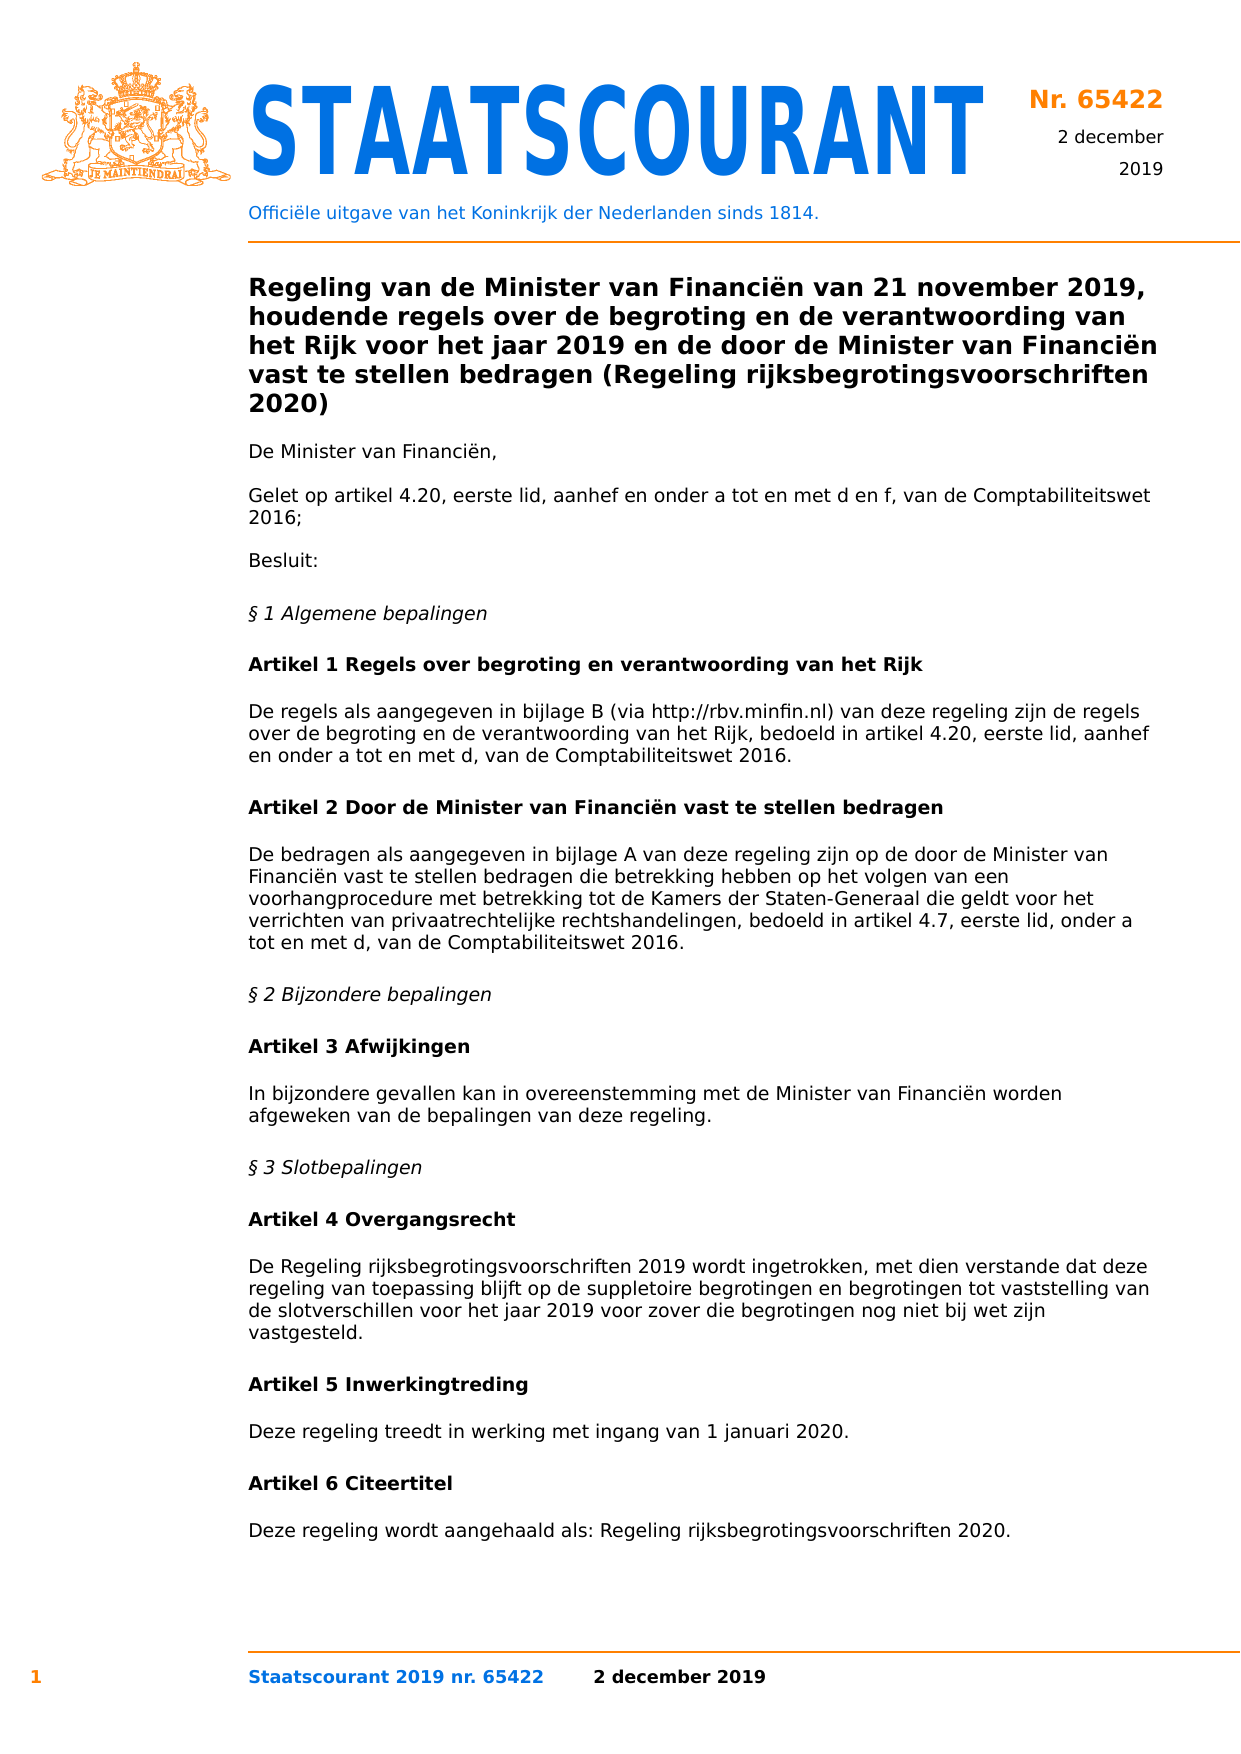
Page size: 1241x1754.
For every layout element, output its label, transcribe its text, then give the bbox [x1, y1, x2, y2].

text De bedragen als aangegeven in bijlage A van deze regeling zijn op de door de Minister van Financiën vast te stellen bedragen die betrekking hebben op het volgen van een voorhangprocedure met betrekking tot de Kamers der Staten-Generaal die geldt voor het verrichten van privaatrechtelijke rechtshandelingen, bedoeld in artikel 4.7, eerste lid, onder a tot en met d, van de Comptabiliteitswet 2016. [248, 844, 1163, 954]
subtitle Artikel 3 Afwijkingen [248, 1036, 1163, 1058]
text De regels als aangegeven in bijlage B (via http://rbv.minfin.nl) van deze regeling zijn de regels over de begroting en de verantwoording van het Rijk, bedoeld in artikel 4.20, eerste lid, aanhef en onder a tot en met d, van de Comptabiliteitswet 2016. [248, 701, 1163, 767]
table_header STAATSCOURANT [248, 62, 998, 203]
subtitle Artikel 4 Overgangsrecht [248, 1209, 1163, 1231]
text Gelet op artikel 4.20, eerste lid, aanhef en onder a tot en met d en f, van de Comptabiliteitswet 2016; [248, 484, 1163, 528]
text Deze regeling treedt in werking met ingang van 1 januari 2020. [248, 1421, 1163, 1443]
text In bijzondere gevallen kan in overeenstemming met de Minister van Financiën worden afgeweken van de bepalingen van deze regeling. [248, 1083, 1163, 1127]
subtitle § 2 Bijzondere bepalingen [248, 984, 1163, 1006]
subtitle Artikel 6 Citeertitel [248, 1473, 1163, 1495]
subtitle Artikel 2 Door de Minister van Financiën vast te stellen bedragen [248, 797, 1163, 819]
text De Minister van Financiën, [248, 441, 1163, 463]
table_cell Officiële uitgave van het Koninkrijk der Nederlanden sinds 1814. [248, 203, 1240, 241]
table_header Nr. 65422 [998, 62, 1240, 121]
picture [41, 62, 231, 186]
subtitle Artikel 5 Inwerkingtreding [248, 1374, 1163, 1396]
text Deze regeling wordt aangehaald als: Regeling rijksbegrotingsvoorschriften 2020. [248, 1520, 1163, 1542]
subtitle § 3 Slotbepalingen [248, 1157, 1163, 1179]
text Besluit: [248, 550, 1163, 572]
subtitle § 1 Algemene bepalingen [248, 602, 1163, 624]
text De Regeling rijksbegrotingsvoorschriften 2019 wordt ingetrokken, met dien verstande dat deze regeling van toepassing blijft op de suppletoire begrotingen en begrotingen tot vaststelling van de slotverschillen voor het jaar 2019 voor zover die begrotingen nog niet bij wet zijn vastgesteld. [248, 1256, 1163, 1344]
table_cell 2 december [998, 121, 1240, 153]
subtitle Regeling van de Minister van Financiën van 21 november 2019, houdende regels over de begroting en de verantwoording van het Rijk voor het jaar 2019 en de door de Minister van Financiën vast te stellen bedragen (Regeling rijksbegrotingsvoorschriften 2020) [248, 273, 1163, 419]
table_header [25, 62, 248, 241]
subtitle Artikel 1 Regels over begroting en verantwoording van het Rijk [248, 654, 1163, 676]
table_cell 2019 [998, 153, 1240, 203]
